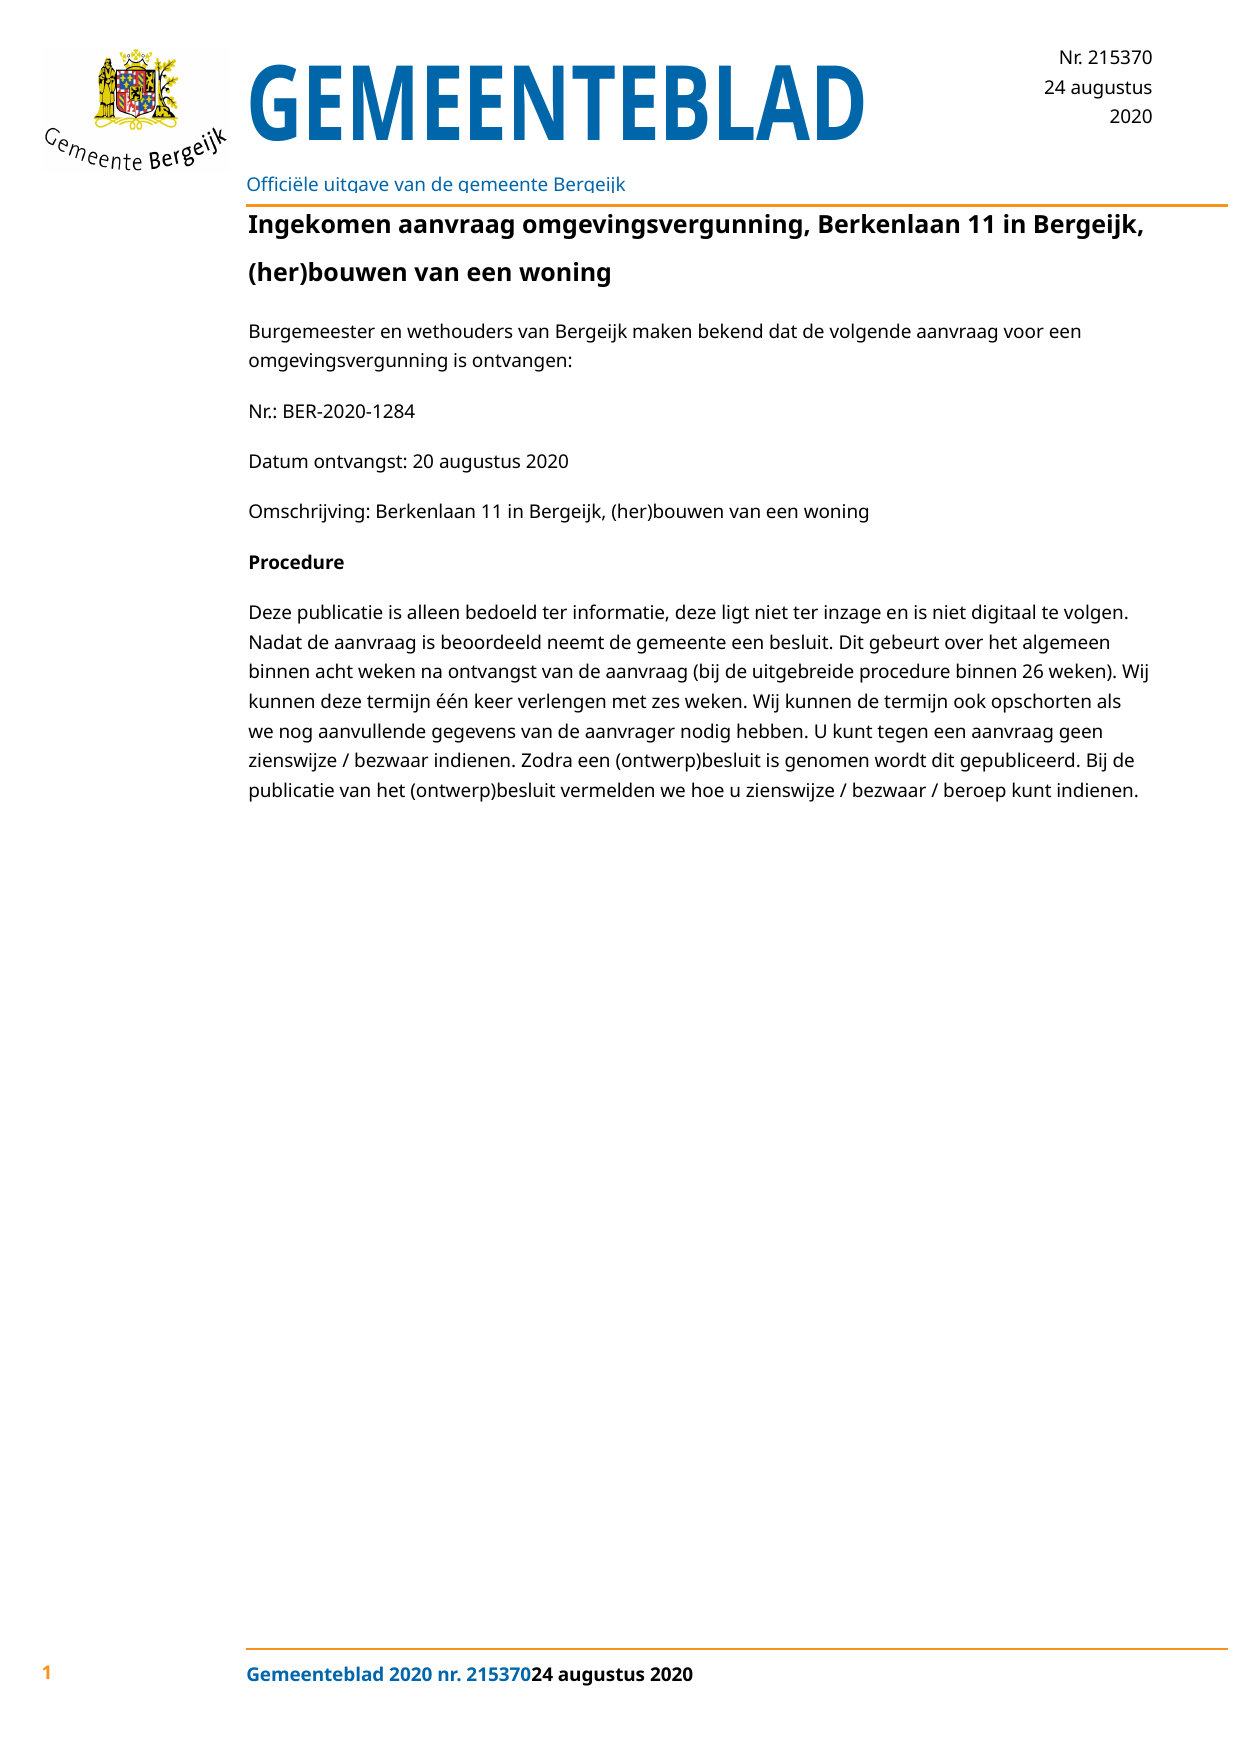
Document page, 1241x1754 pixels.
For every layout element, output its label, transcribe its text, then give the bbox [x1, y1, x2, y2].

text Procedure [248, 549, 1152, 575]
text Omschrijving: Berkenlaan 11 in Bergeijk, (her)bouwen van een woning [248, 499, 1152, 524]
picture [41, 47, 231, 172]
text Nr.: BER-2020-1284 [248, 398, 1152, 424]
text Ingekomen aanvraag omgevingsvergunning, Berkenlaan 11 in Bergeijk, (her)bouwen van een woning [248, 207, 1152, 288]
text Deze publicatie is alleen bedoeld ter informatie, deze ligt niet ter inzage en is niet digitaal te volgen. Nadat de aanvraag is beoordeeld neemt de gemeente een besluit. Dit gebeurt over het algemeen binnen acht weken na ontvangst van de aanvraag (bij de uitgebreide procedure binnen 26 weken). Wij kunnen deze termijn één keer verlengen met zes weken. Wij kunnen de termijn ook opschorten als we nog aanvullende gegevens van de aanvrager nodig hebben. U kunt tegen een aanvraag geen zienswijze / bezwaar indienen. Zodra een (ontwerp)besluit is genomen wordt dit gepubliceerd. Bij de publicatie van het (ontwerp)besluit vermelden we hoe u zienswijze / bezwaar / beroep kunt indienen. [248, 599, 1152, 803]
text Datum ontvangst: 20 augustus 2020 [248, 448, 1152, 474]
text Burgemeester en wethouders van Bergeijk maken bekend dat de volgende aanvraag voor een omgevingsvergunning is ontvangen: [248, 318, 1152, 373]
